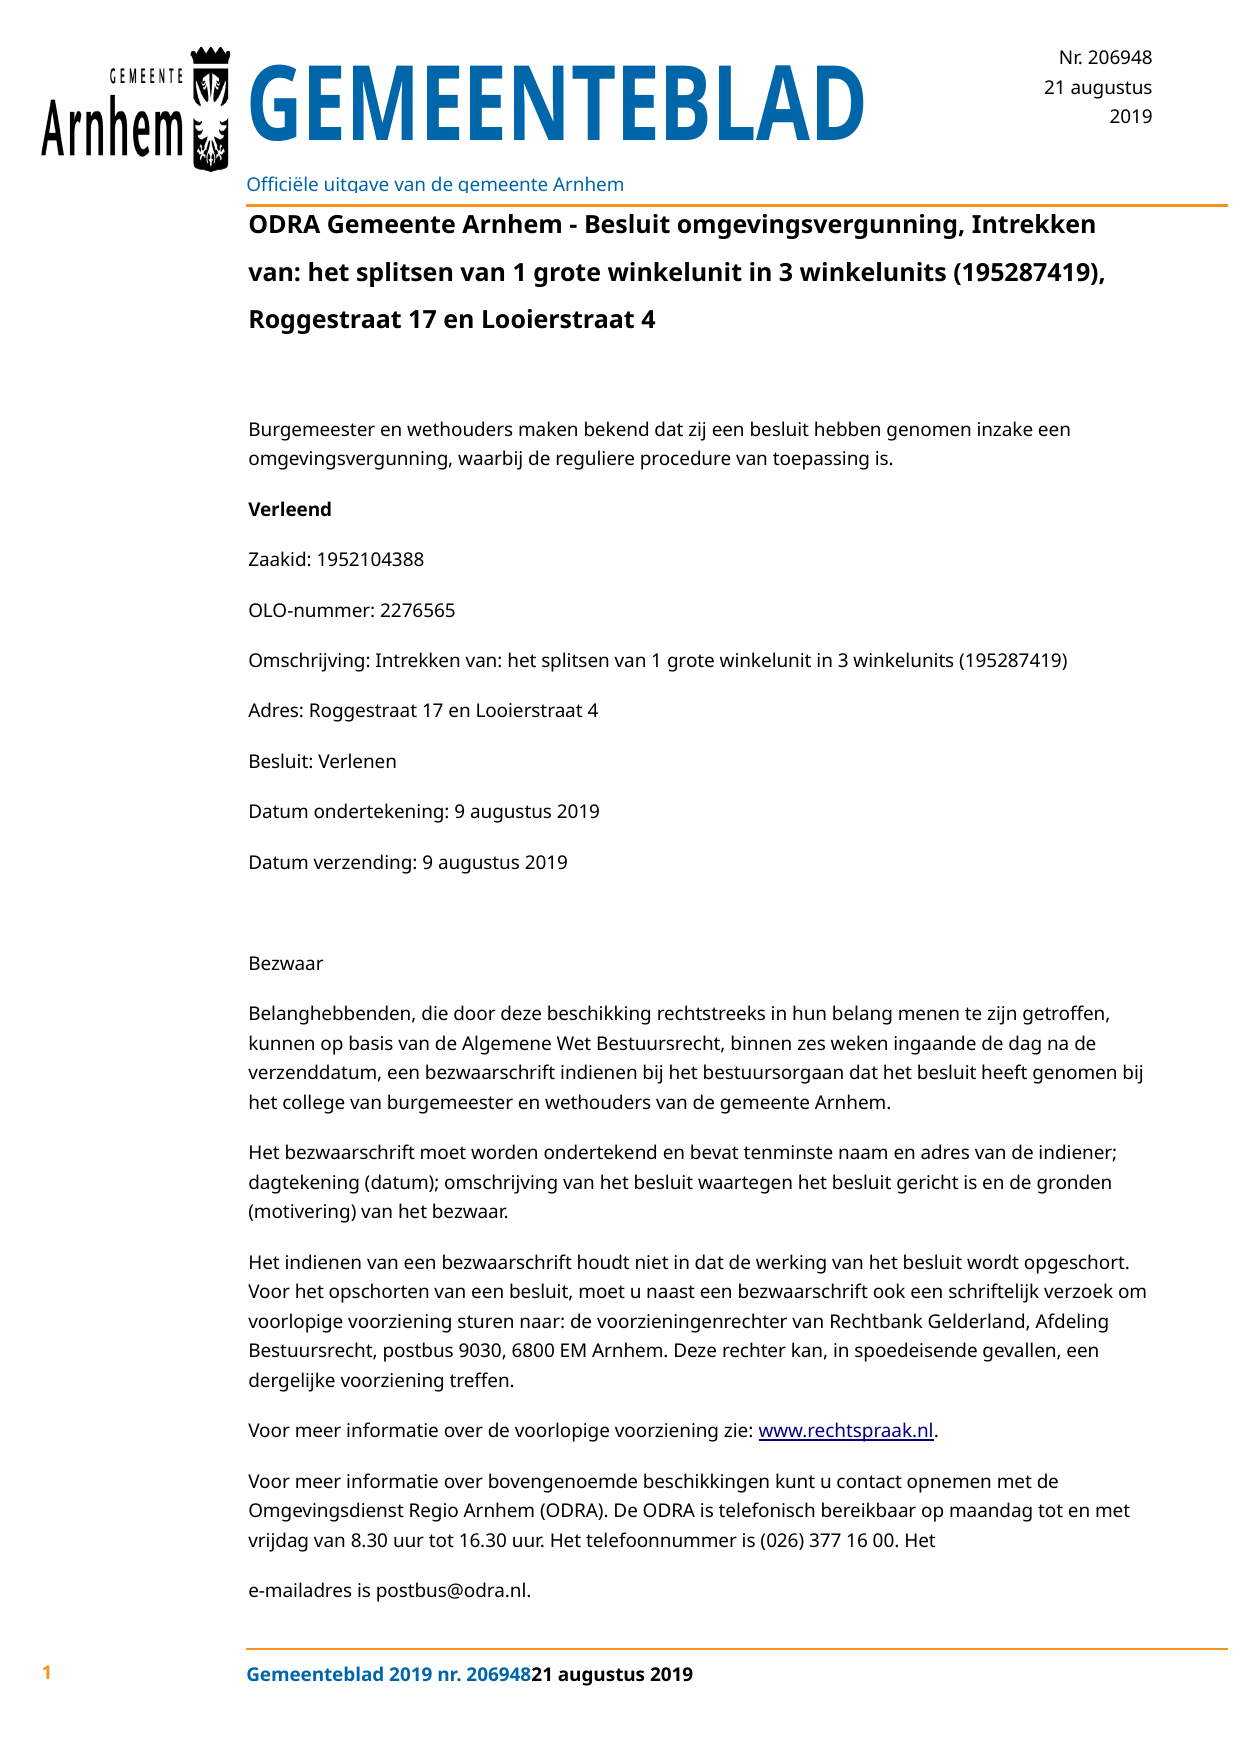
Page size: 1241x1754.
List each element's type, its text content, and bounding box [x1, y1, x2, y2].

text Datum ondertekening: 9 augustus 2019 [248, 798, 1152, 824]
text Zaakid: 1952104388 [248, 546, 1152, 572]
text Burgemeester en wethouders maken bekend dat zij een besluit hebben genomen inzake een omgevingsvergunning, waarbij de reguliere procedure van toepassing is. [248, 416, 1152, 471]
text Voor meer informatie over de voorlopige voorziening zie: www.rechtspraak.nl. [248, 1418, 1152, 1443]
text OLO-nummer: 2276565 [248, 597, 1152, 622]
text Besluit: Verlenen [248, 748, 1152, 774]
text Voor meer informatie over bovengenoemde beschikkingen kunt u contact opnemen met de Omgevingsdienst Regio Arnhem (ODRA). De ODRA is telefonisch bereikbaar op maandag tot en met vrijdag van 8.30 uur tot 16.30 uur. Het telefoonnummer is (026) 377 16 00. Het [248, 1468, 1152, 1553]
text e-mailadres is postbus@odra.nl. [248, 1578, 1152, 1603]
text Adres: Roggestraat 17 en Looierstraat 4 [248, 698, 1152, 723]
text Verleend [248, 496, 1152, 522]
text Het indienen van een bezwaarschrift houdt niet in dat de werking van het besluit wordt opgeschort. Voor het opschorten van een besluit, moet u naast een bezwaarschrift ook een schriftelijk verzoek om voorlopige voorziening sturen naar: de voorzieningenrechter van Rechtbank Gelderland, Afdeling Bestuursrecht, postbus 9030, 6800 EM Arnhem. Deze rechter kan, in spoedeisende gevallen, een dergelijke voorziening treffen. [248, 1249, 1152, 1393]
text Bezwaar [248, 950, 1152, 975]
text ODRA Gemeente Arnhem - Besluit omgevingsvergunning, Intrekken van: het splitsen van 1 grote winkelunit in 3 winkelunits (195287419), Roggestraat 17 en Looierstraat 4 [248, 207, 1152, 336]
text Het bezwaarschrift moet worden ondertekend en bevat tenminste naam en adres van de indiener; dagtekening (datum); omschrijving van het besluit waartegen het besluit gericht is en de gronden (motivering) van het bezwaar. [248, 1139, 1152, 1224]
picture [41, 47, 231, 172]
text Omschrijving: Intrekken van: het splitsen van 1 grote winkelunit in 3 winkelunits (195287419) [248, 647, 1152, 673]
text Belanghebbenden, die door deze beschikking rechtstreeks in hun belang menen te zijn getroffen, kunnen op basis van de Algemene Wet Bestuursrecht, binnen zes weken ingaande de dag na de verzenddatum, een bezwaarschrift indienen bij het bestuursorgaan dat het besluit heeft genomen bij het college van burgemeester en wethouders van de gemeente Arnhem. [248, 1000, 1152, 1114]
text Datum verzending: 9 augustus 2019 [248, 849, 1152, 874]
